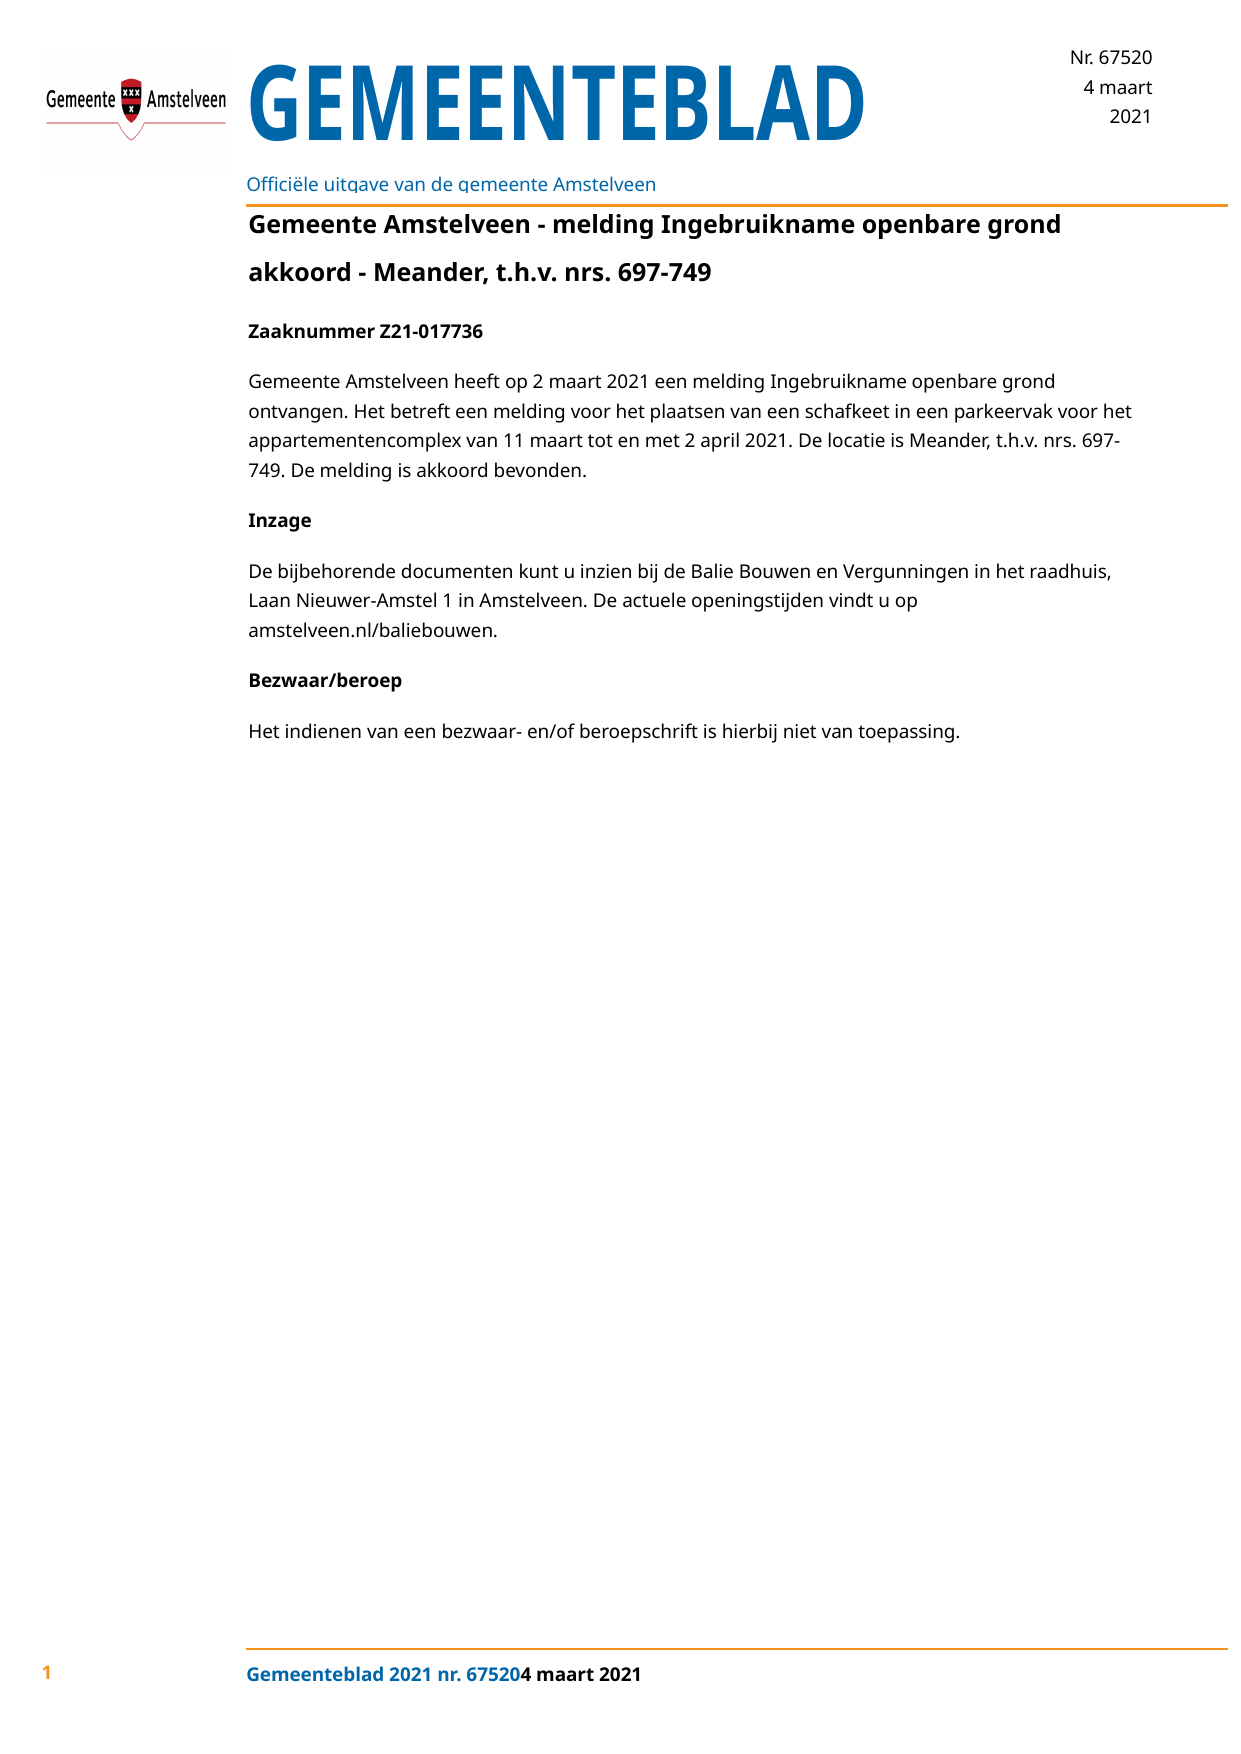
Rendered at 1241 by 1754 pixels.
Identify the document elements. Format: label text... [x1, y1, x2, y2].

text Het indienen van een bezwaar- en/of beroepschrift is hierbij niet van toepassing. [248, 718, 1152, 744]
picture [41, 47, 231, 172]
text Inzage [248, 507, 1152, 533]
text Gemeente Amstelveen - melding Ingebruikname openbare grond akkoord - Meander, t.h.v. nrs. 697-749 [248, 207, 1152, 288]
text Gemeente Amstelveen heeft op 2 maart 2021 een melding Ingebruikname openbare grond ontvangen. Het betreft een melding voor het plaatsen van een schafkeet in een parkeervak voor het appartementencomplex van 11 maart tot en met 2 april 2021. De locatie is Meander, t.h.v. nrs. 697-749. De melding is akkoord bevonden. [248, 368, 1152, 483]
text Zaaknummer Z21-017736 [248, 318, 1152, 344]
text Bezwaar/beroep [248, 667, 1152, 693]
text De bijbehorende documenten kunt u inzien bij de Balie Bouwen en Vergunningen in het raadhuis, Laan Nieuwer-Amstel 1 in Amstelveen. De actuele openingstijden vindt u op amstelveen.nl/baliebouwen. [248, 558, 1152, 643]
